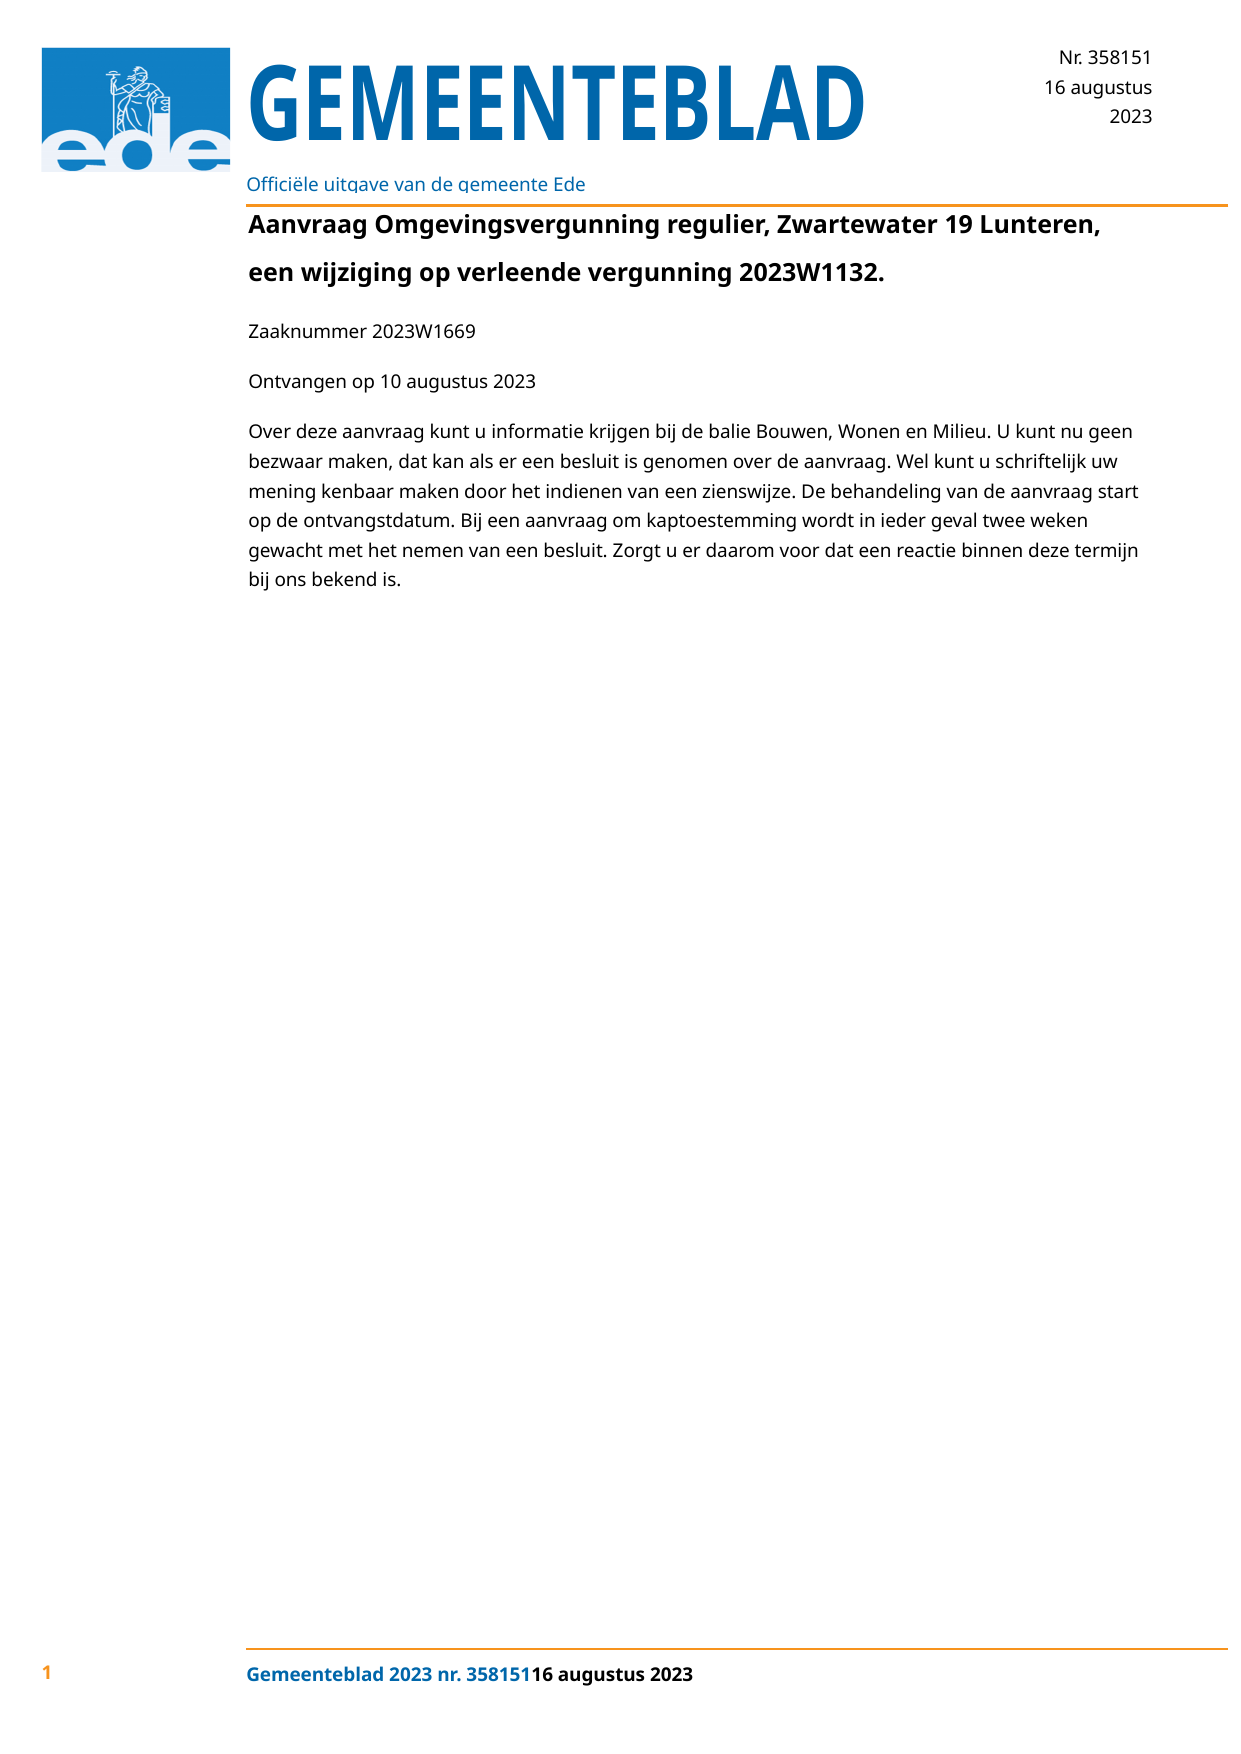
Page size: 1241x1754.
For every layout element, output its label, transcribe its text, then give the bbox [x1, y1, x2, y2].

text Aanvraag Omgevingsvergunning regulier, Zwartewater 19 Lunteren, een wijziging op verleende vergunning 2023W1132. [248, 207, 1152, 288]
picture [41, 47, 231, 172]
text Over deze aanvraag kunt u informatie krijgen bij de balie Bouwen, Wonen en Milieu. U kunt nu geen bezwaar maken, dat kan als er een besluit is genomen over de aanvraag. Wel kunt u schriftelijk uw mening kenbaar maken door het indienen van een zienswijze. De behandeling van de aanvraag start op de ontvangstdatum. Bij een aanvraag om kaptoestemming wordt in ieder geval twee weken gewacht met het nemen van een besluit. Zorgt u er daarom voor dat een reactie binnen deze termijn bij ons bekend is. [248, 419, 1152, 592]
text Ontvangen op 10 augustus 2023 [248, 368, 1152, 394]
text Zaaknummer 2023W1669 [248, 318, 1152, 344]
